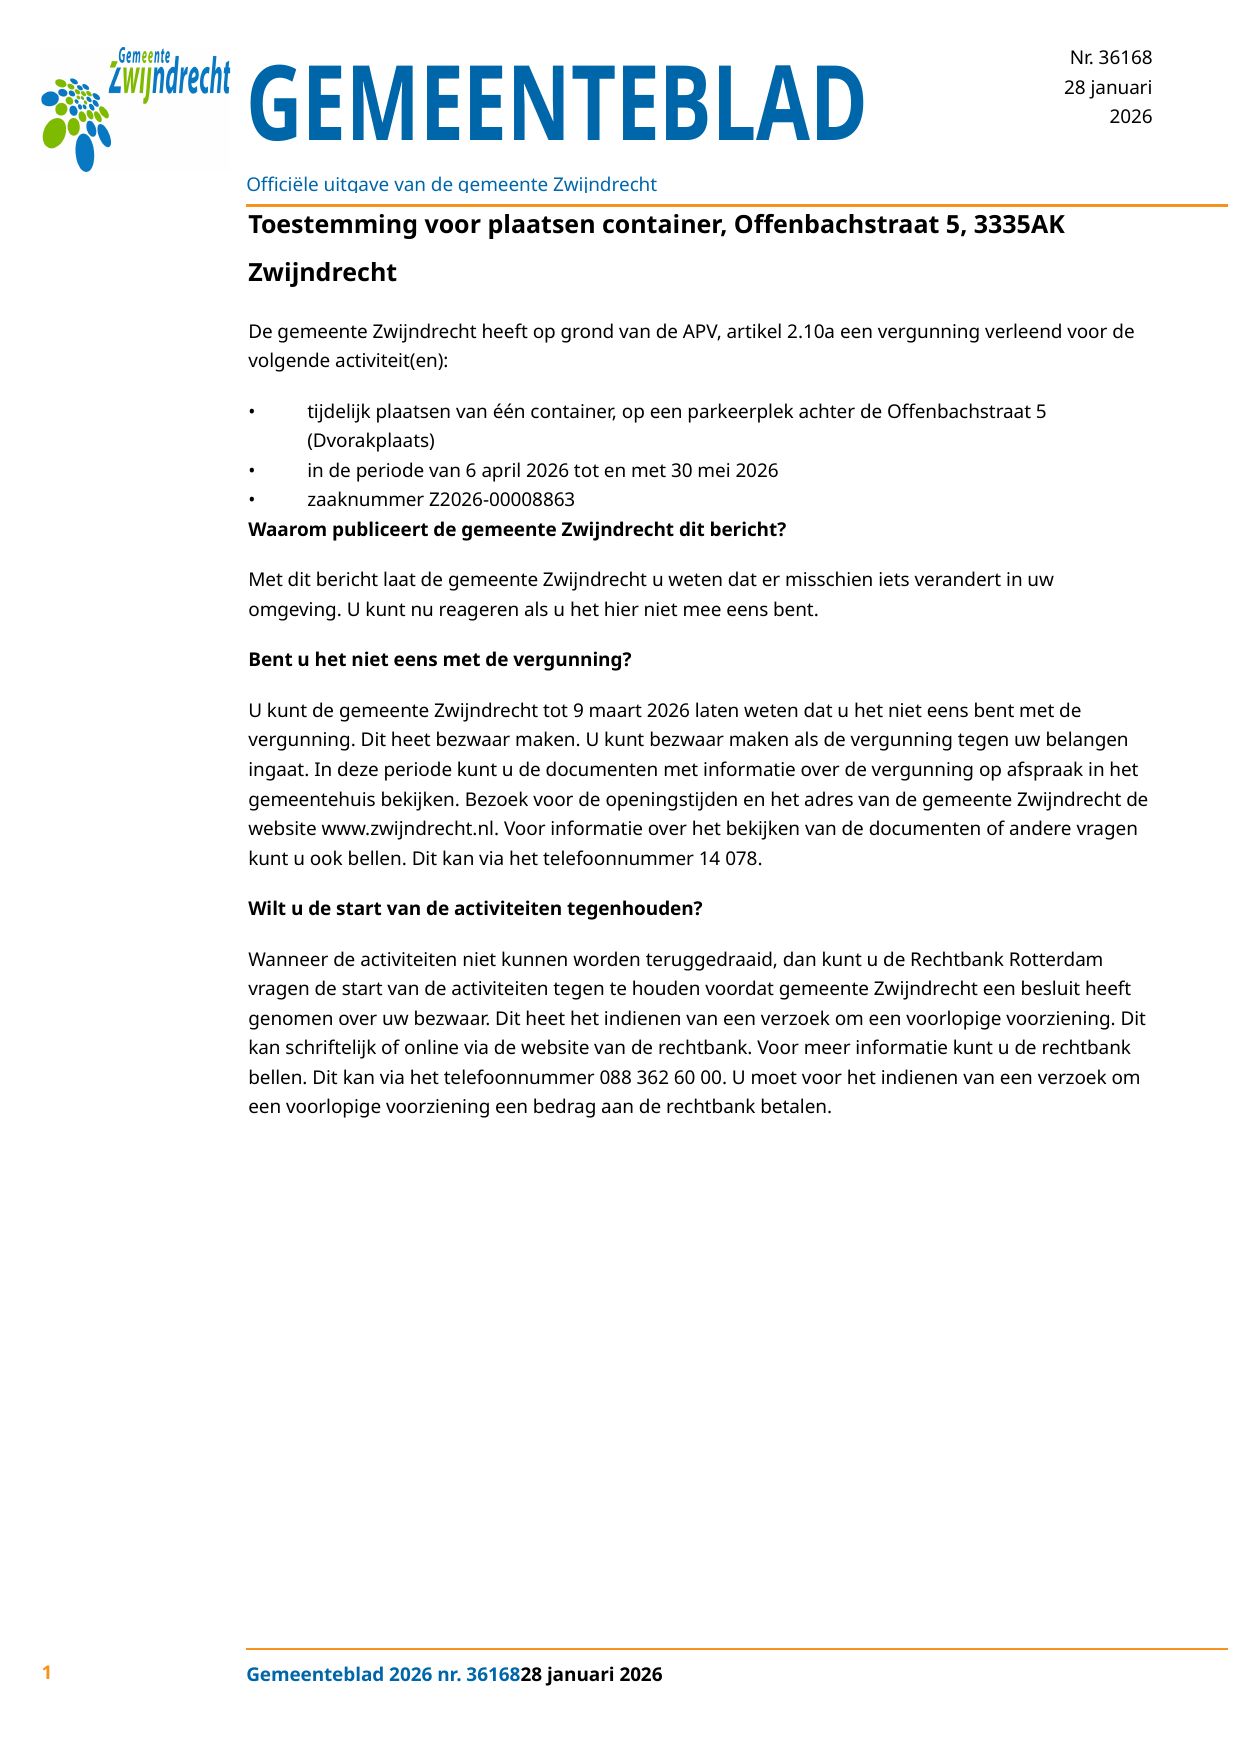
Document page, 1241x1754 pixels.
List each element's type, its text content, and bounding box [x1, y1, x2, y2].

list zaaknummer Z2026-00008863 [248, 487, 1152, 512]
text U kunt de gemeente Zwijndrecht tot 9 maart 2026 laten weten dat u het niet eens bent met de vergunning. Dit heet bezwaar maken. U kunt bezwaar maken als de vergunning tegen uw belangen ingaat. In deze periode kunt u de documenten met informatie over de vergunning op afspraak in het gemeentehuis bekijken. Bezoek voor de openingstijden en het adres van de gemeente Zwijndrecht de website www.zwijndrecht.nl. Voor informatie over het bekijken van de documenten of andere vragen kunt u ook bellen. Dit kan via het telefoonnummer 14 078. [248, 697, 1152, 871]
list tijdelijk plaatsen van één container, op een parkeerplek achter de Offenbachstraat 5 (Dvorakplaats) [248, 398, 1152, 453]
text Toestemming voor plaatsen container, Offenbachstraat 5, 3335AK Zwijndrecht [248, 207, 1152, 288]
text Waarom publiceert de gemeente Zwijndrecht dit bericht? [248, 516, 1152, 542]
text De gemeente Zwijndrecht heeft op grond van de APV, artikel 2.10a een vergunning verleend voor de volgende activiteit(en): [248, 318, 1152, 373]
text Wilt u de start van de activiteiten tegenhouden? [248, 895, 1152, 921]
picture [41, 47, 231, 172]
list in de periode van 6 april 2026 tot en met 30 mei 2026 [248, 457, 1152, 483]
text Bent u het niet eens met de vergunning? [248, 647, 1152, 672]
text Wanneer de activiteiten niet kunnen worden teruggedraaid, dan kunt u de Rechtbank Rotterdam vragen de start van de activiteiten tegen te houden voordat gemeente Zwijndrecht een besluit heeft genomen over uw bezwaar. Dit heet het indienen van een verzoek om een voorlopige voorziening. Dit kan schriftelijk of online via de website van de rechtbank. Voor meer informatie kunt u de rechtbank bellen. Dit kan via het telefoonnummer 088 362 60 00. U moet voor het indienen van een verzoek om een voorlopige voorziening een bedrag aan de rechtbank betalen. [248, 946, 1152, 1119]
text Met dit bericht laat de gemeente Zwijndrecht u weten dat er misschien iets verandert in uw omgeving. U kunt nu reageren als u het hier niet mee eens bent. [248, 567, 1152, 622]
